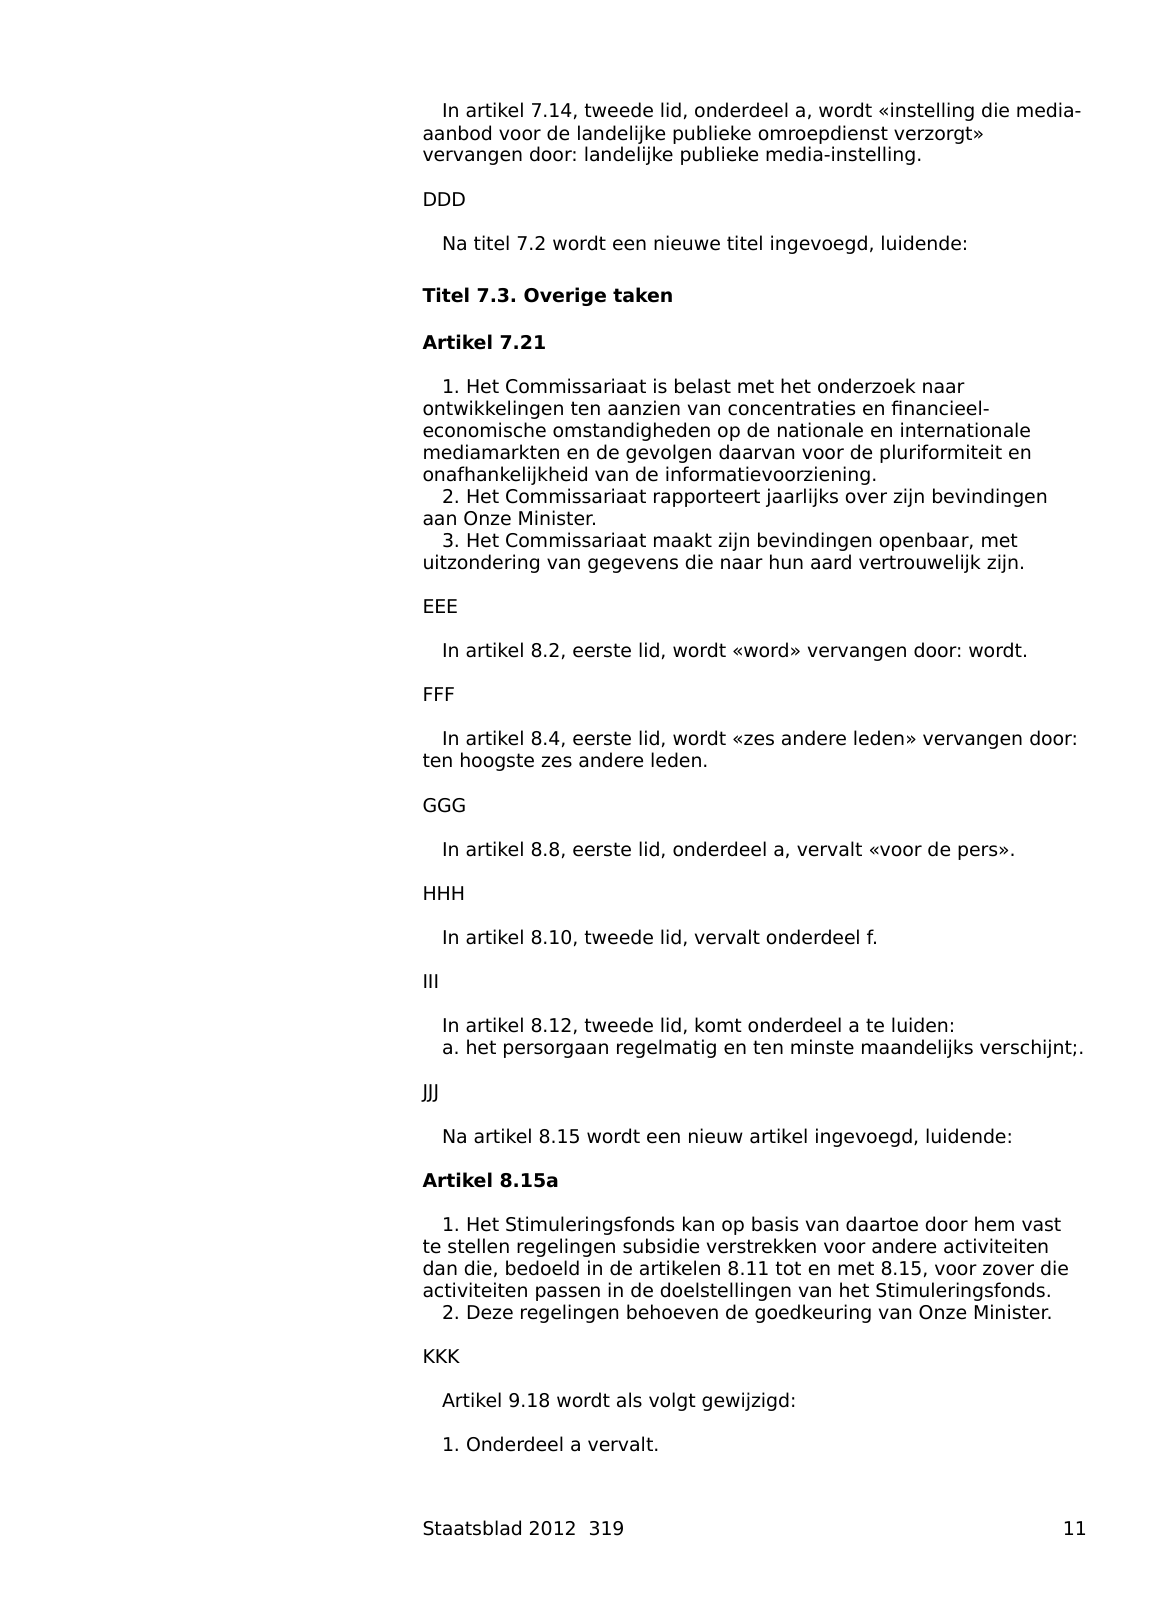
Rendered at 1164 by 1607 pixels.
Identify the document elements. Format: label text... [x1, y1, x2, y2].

text 1. Het Commissariaat is belast met het onderzoek naar ontwikkelingen ten aanzien van concentraties en financieel-economische omstandigheden op de nationale en internationale mediamarkten en de gevolgen daarvan voor de pluriformiteit en onafhankelijkheid van de informatievoorziening. [422, 376, 1087, 486]
text In artikel 8.8, eerste lid, onderdeel a, vervalt «voor de pers». [422, 839, 1087, 861]
text GGG [422, 794, 1087, 816]
text In artikel 8.4, eerste lid, wordt «zes andere leden» vervangen door: ten hoogste zes andere leden. [422, 728, 1087, 772]
text In artikel 8.12, tweede lid, komt onderdeel a te luiden: [422, 1015, 1087, 1037]
text FFF [422, 684, 1087, 706]
text 2. Het Commissariaat rapporteert jaarlijks over zijn bevindingen aan Onze Minister. [422, 486, 1087, 530]
text a. het persorgaan regelmatig en ten minste maandelijks verschijnt;. [422, 1037, 1087, 1059]
text Artikel 9.18 wordt als volgt gewijzigd: [422, 1390, 1087, 1412]
text Na artikel 8.15 wordt een nieuw artikel ingevoegd, luidende: [422, 1126, 1087, 1148]
subtitle Artikel 7.21 [422, 332, 1087, 354]
text In artikel 8.10, tweede lid, vervalt onderdeel f. [422, 927, 1087, 949]
text HHH [422, 883, 1087, 905]
text In artikel 8.2, eerste lid, wordt «word» vervangen door: wordt. [422, 640, 1087, 662]
text III [422, 971, 1087, 993]
text 1. Onderdeel a vervalt. [422, 1434, 1087, 1456]
text 2. Deze regelingen behoeven de goedkeuring van Onze Minister. [422, 1302, 1087, 1324]
subtitle Titel 7.3. Overige taken [422, 285, 1087, 307]
text Na titel 7.2 wordt een nieuwe titel ingevoegd, luidende: [422, 233, 1087, 255]
text 3. Het Commissariaat maakt zijn bevindingen openbaar, met uitzondering van gegevens die naar hun aard vertrouwelijk zijn. [422, 530, 1087, 574]
text DDD [422, 188, 1087, 211]
text KKK [422, 1346, 1087, 1368]
text EEE [422, 596, 1087, 618]
text JJJ [422, 1081, 1087, 1103]
subtitle Artikel 8.15a [422, 1170, 1087, 1192]
text In artikel 7.14, tweede lid, onderdeel a, wordt «instelling die media-aanbod voor de landelijke publieke omroepdienst verzorgt» vervangen door: landelijke publieke media-instelling. [422, 100, 1087, 166]
text 1. Het Stimuleringsfonds kan op basis van daartoe door hem vast te stellen regelingen subsidie verstrekken voor andere activiteiten dan die, bedoeld in de artikelen 8.11 tot en met 8.15, voor zover die activiteiten passen in de doelstellingen van het Stimuleringsfonds. [422, 1214, 1087, 1302]
